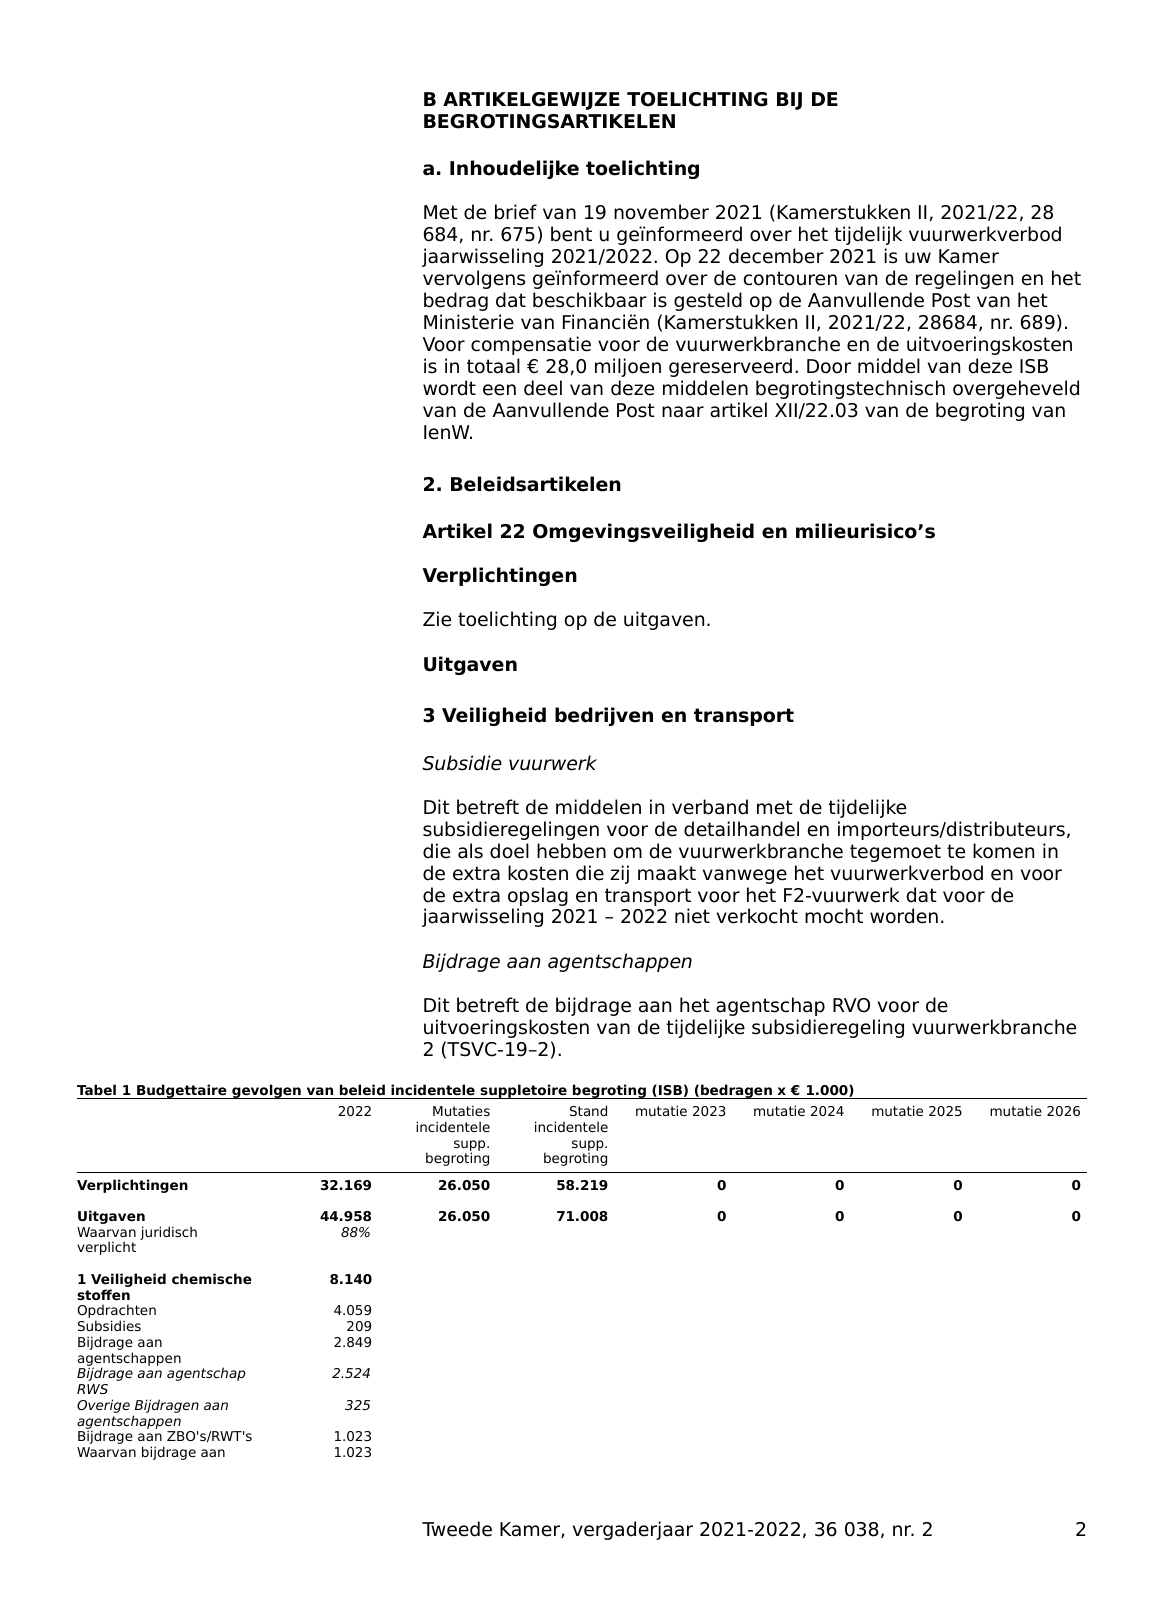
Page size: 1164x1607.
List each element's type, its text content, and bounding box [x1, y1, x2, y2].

table_cell [496, 1193, 614, 1209]
table_cell [378, 1319, 496, 1335]
table_cell [614, 1398, 732, 1429]
table_cell [378, 1193, 496, 1209]
table_cell 1.023 [260, 1445, 378, 1461]
subtitle Artikel 22 Omgevingsveiligheid en milieurisico’s [422, 521, 1087, 543]
table_cell [732, 1429, 850, 1445]
table_cell [969, 1193, 1087, 1209]
table_cell Stand incidentele supp. begroting [496, 1099, 614, 1172]
table_cell [378, 1225, 496, 1256]
table_cell 0 [732, 1209, 850, 1224]
subtitle 2. Beleidsartikelen [422, 474, 1087, 496]
table_header Tabel 1 Budgettaire gevolgen van beleid incidentele suppletoire begroting (ISB) (bedragen x € 1.000) [77, 1083, 1087, 1098]
table_cell 0 [969, 1209, 1087, 1224]
table_cell Subsidies [77, 1319, 260, 1335]
table_cell [732, 1225, 850, 1256]
table_cell [850, 1272, 968, 1303]
table_cell [850, 1335, 968, 1366]
table_cell 1.023 [260, 1429, 378, 1445]
table_cell [850, 1398, 968, 1429]
table_cell [614, 1256, 732, 1272]
table_cell Opdrachten [77, 1303, 260, 1319]
table_cell [969, 1445, 1087, 1461]
subtitle Uitgaven [422, 653, 1087, 675]
table_cell [969, 1303, 1087, 1319]
table_cell 32.169 [260, 1173, 378, 1193]
table_cell 58.219 [496, 1173, 614, 1193]
table_cell [496, 1272, 614, 1303]
table_cell [850, 1225, 968, 1256]
table_cell mutatie 2024 [732, 1099, 850, 1172]
table_cell [614, 1335, 732, 1366]
table_cell [614, 1272, 732, 1303]
table_cell [378, 1398, 496, 1429]
table_cell [496, 1445, 614, 1461]
table_cell 1 Veiligheid chemische stoffen [77, 1272, 260, 1303]
table_cell [850, 1429, 968, 1445]
table_cell 2.849 [260, 1335, 378, 1366]
table_cell [614, 1319, 732, 1335]
table_cell 0 [614, 1173, 732, 1193]
table_cell [969, 1398, 1087, 1429]
table_cell [378, 1445, 496, 1461]
table_cell 0 [850, 1173, 968, 1193]
table_cell [378, 1429, 496, 1445]
subtitle 3 Veiligheid bedrijven en transport [422, 705, 1087, 727]
table_cell 2022 [260, 1099, 378, 1172]
table_cell [614, 1445, 732, 1461]
table_cell [77, 1099, 260, 1172]
table_cell 209 [260, 1319, 378, 1335]
table_cell [850, 1445, 968, 1461]
table_cell Verplichtingen [77, 1173, 260, 1193]
table_cell [969, 1319, 1087, 1335]
table_cell [260, 1193, 378, 1209]
table_cell 325 [260, 1398, 378, 1429]
table_cell [850, 1256, 968, 1272]
table_cell mutatie 2026 [969, 1099, 1087, 1172]
table_cell [732, 1398, 850, 1429]
subtitle Subsidie vuurwerk [422, 752, 1087, 774]
table_cell [496, 1319, 614, 1335]
table_cell 2.524 [260, 1366, 378, 1398]
table_cell 26.050 [378, 1209, 496, 1224]
table_cell mutatie 2025 [850, 1099, 968, 1172]
table_cell Mutaties incidentele supp. begroting [378, 1099, 496, 1172]
table_cell Waarvan bijdrage aan [77, 1445, 260, 1461]
table_cell [969, 1335, 1087, 1366]
table_cell [732, 1303, 850, 1319]
table_cell Bijdrage aan agentschappen [77, 1335, 260, 1366]
table_cell 44.958 [260, 1209, 378, 1224]
table_cell 26.050 [378, 1173, 496, 1193]
table_cell 88% [260, 1225, 378, 1256]
table_cell 0 [850, 1209, 968, 1224]
table_cell [378, 1256, 496, 1272]
table_cell [732, 1445, 850, 1461]
table_cell [378, 1335, 496, 1366]
table_cell [969, 1225, 1087, 1256]
table_cell 8.140 [260, 1272, 378, 1303]
table_cell [77, 1256, 260, 1272]
table_cell [850, 1319, 968, 1335]
table_cell [378, 1303, 496, 1319]
subtitle B ARTIKELGEWIJZE TOELICHTING BIJ DE BEGROTINGSARTIKELEN [422, 89, 1087, 133]
table_cell Bijdrage aan ZBO's/RWT's [77, 1429, 260, 1445]
subtitle a. Inhoudelijke toelichting [422, 158, 1087, 180]
text Zie toelichting op de uitgaven. [422, 609, 1087, 631]
text Dit betreft de bijdrage aan het agentschap RVO voor de uitvoeringskosten van de tijdelijke subsidieregeling vuurwerkbranche 2 (TSVC-19–2). [422, 995, 1087, 1061]
table_cell [496, 1335, 614, 1366]
table_cell 71.008 [496, 1209, 614, 1224]
table_cell [496, 1366, 614, 1398]
table_cell [496, 1256, 614, 1272]
text Dit betreft de middelen in verband met de tijdelijke subsidieregelingen voor de detailhandel en importeurs/distributeurs, die als doel hebben om de vuurwerkbranche tegemoet te komen in de extra kosten die zij maakt vanwege het vuurwerkverbod en voor de extra opslag en transport voor het F2-vuurwerk dat voor de jaarwisseling 2021 – 2022 niet verkocht mocht worden. [422, 797, 1087, 928]
table_cell [614, 1303, 732, 1319]
table_cell [496, 1303, 614, 1319]
table_cell [732, 1256, 850, 1272]
table_cell [969, 1366, 1087, 1398]
table_cell [969, 1272, 1087, 1303]
table_cell 0 [732, 1173, 850, 1193]
table_cell 0 [614, 1209, 732, 1224]
table_cell [614, 1193, 732, 1209]
table_cell [732, 1319, 850, 1335]
table_cell [614, 1366, 732, 1398]
table_cell Overige Bijdragen aan agentschappen [77, 1398, 260, 1429]
table_cell [77, 1193, 260, 1209]
table_cell Uitgaven [77, 1209, 260, 1224]
table_cell [614, 1429, 732, 1445]
table_cell [969, 1429, 1087, 1445]
text Met de brief van 19 november 2021 (Kamerstukken II, 2021/22, 28 684, nr. 675) bent u geïnformeerd over het tijdelijk vuurwerkverbod jaarwisseling 2021/2022. Op 22 december 2021 is uw Kamer vervolgens geïnformeerd over de contouren van de regelingen en het bedrag dat beschikbaar is gesteld op de Aanvullende Post van het Ministerie van Financiën (Kamerstukken II, 2021/22, 28684, nr. 689). Voor compensatie voor de vuurwerkbranche en de uitvoeringskosten is in totaal € 28,0 miljoen gereserveerd. Door middel van deze ISB wordt een deel van deze middelen begrotingstechnisch overgeheveld van de Aanvullende Post naar artikel XII/22.03 van de begroting van IenW. [422, 202, 1087, 444]
table_cell [496, 1429, 614, 1445]
table_cell Waarvan juridisch verplicht [77, 1225, 260, 1256]
table_cell [496, 1225, 614, 1256]
table_cell 0 [969, 1173, 1087, 1193]
table_cell [850, 1193, 968, 1209]
table_cell [969, 1256, 1087, 1272]
table_cell [850, 1366, 968, 1398]
table_cell [732, 1193, 850, 1209]
table_cell [260, 1256, 378, 1272]
table_cell [732, 1335, 850, 1366]
table_cell [732, 1272, 850, 1303]
table_cell [732, 1366, 850, 1398]
table_cell [496, 1398, 614, 1429]
subtitle Verplichtingen [422, 565, 1087, 587]
table_cell Bijdrage aan agentschap RWS [77, 1366, 260, 1398]
table_cell [378, 1272, 496, 1303]
table_cell [378, 1366, 496, 1398]
subtitle Bijdrage aan agentschappen [422, 951, 1087, 973]
table_cell [614, 1225, 732, 1256]
table_cell mutatie 2023 [614, 1099, 732, 1172]
table_cell [850, 1303, 968, 1319]
table_cell 4.059 [260, 1303, 378, 1319]
